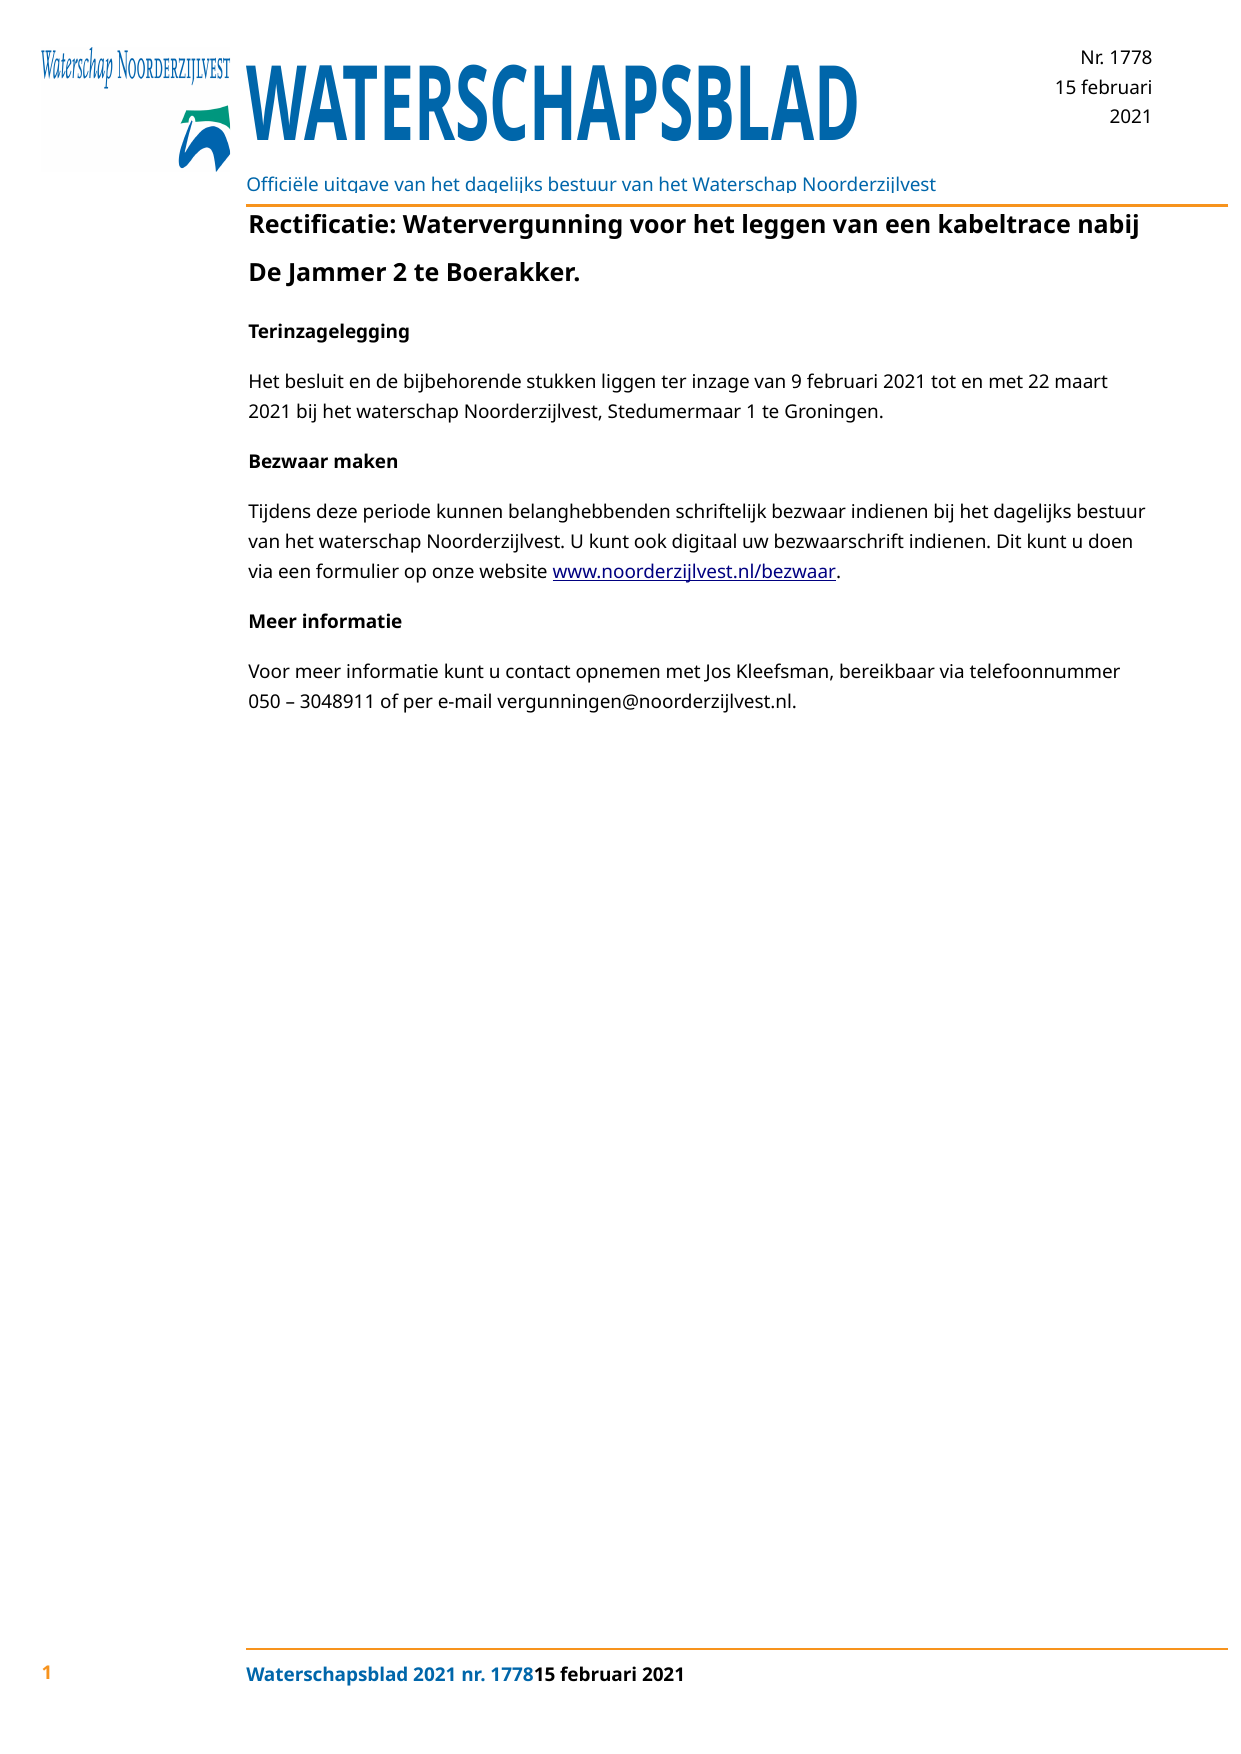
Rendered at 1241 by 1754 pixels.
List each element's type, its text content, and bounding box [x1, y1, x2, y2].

picture [41, 47, 231, 172]
text Het besluit en de bijbehorende stukken liggen ter inzage van 9 februari 2021 tot en met 22 maart 2021 bij het waterschap Noorderzijlvest, Stedumermaar 1 te Groningen. [248, 368, 1152, 424]
text Voor meer informatie kunt u contact opnemen met Jos Kleefsman, bereikbaar via telefoonnummer 050 – 3048911 of per e-mail vergunningen@noorderzijlvest.nl. [248, 659, 1152, 714]
text Bezwaar maken [248, 448, 1152, 474]
text Terinzagelegging [248, 318, 1152, 344]
text Tijdens deze periode kunnen belanghebbenden schriftelijk bezwaar indienen bij het dagelijks bestuur van het waterschap Noorderzijlvest. U kunt ook digitaal uw bezwaarschrift indienen. Dit kunt u doen via een formulier op onze website www.noorderzijlvest.nl/bezwaar. [248, 499, 1152, 584]
text Meer informatie [248, 608, 1152, 634]
text Rectificatie: Watervergunning voor het leggen van een kabeltrace nabij De Jammer 2 te Boerakker. [248, 207, 1152, 288]
